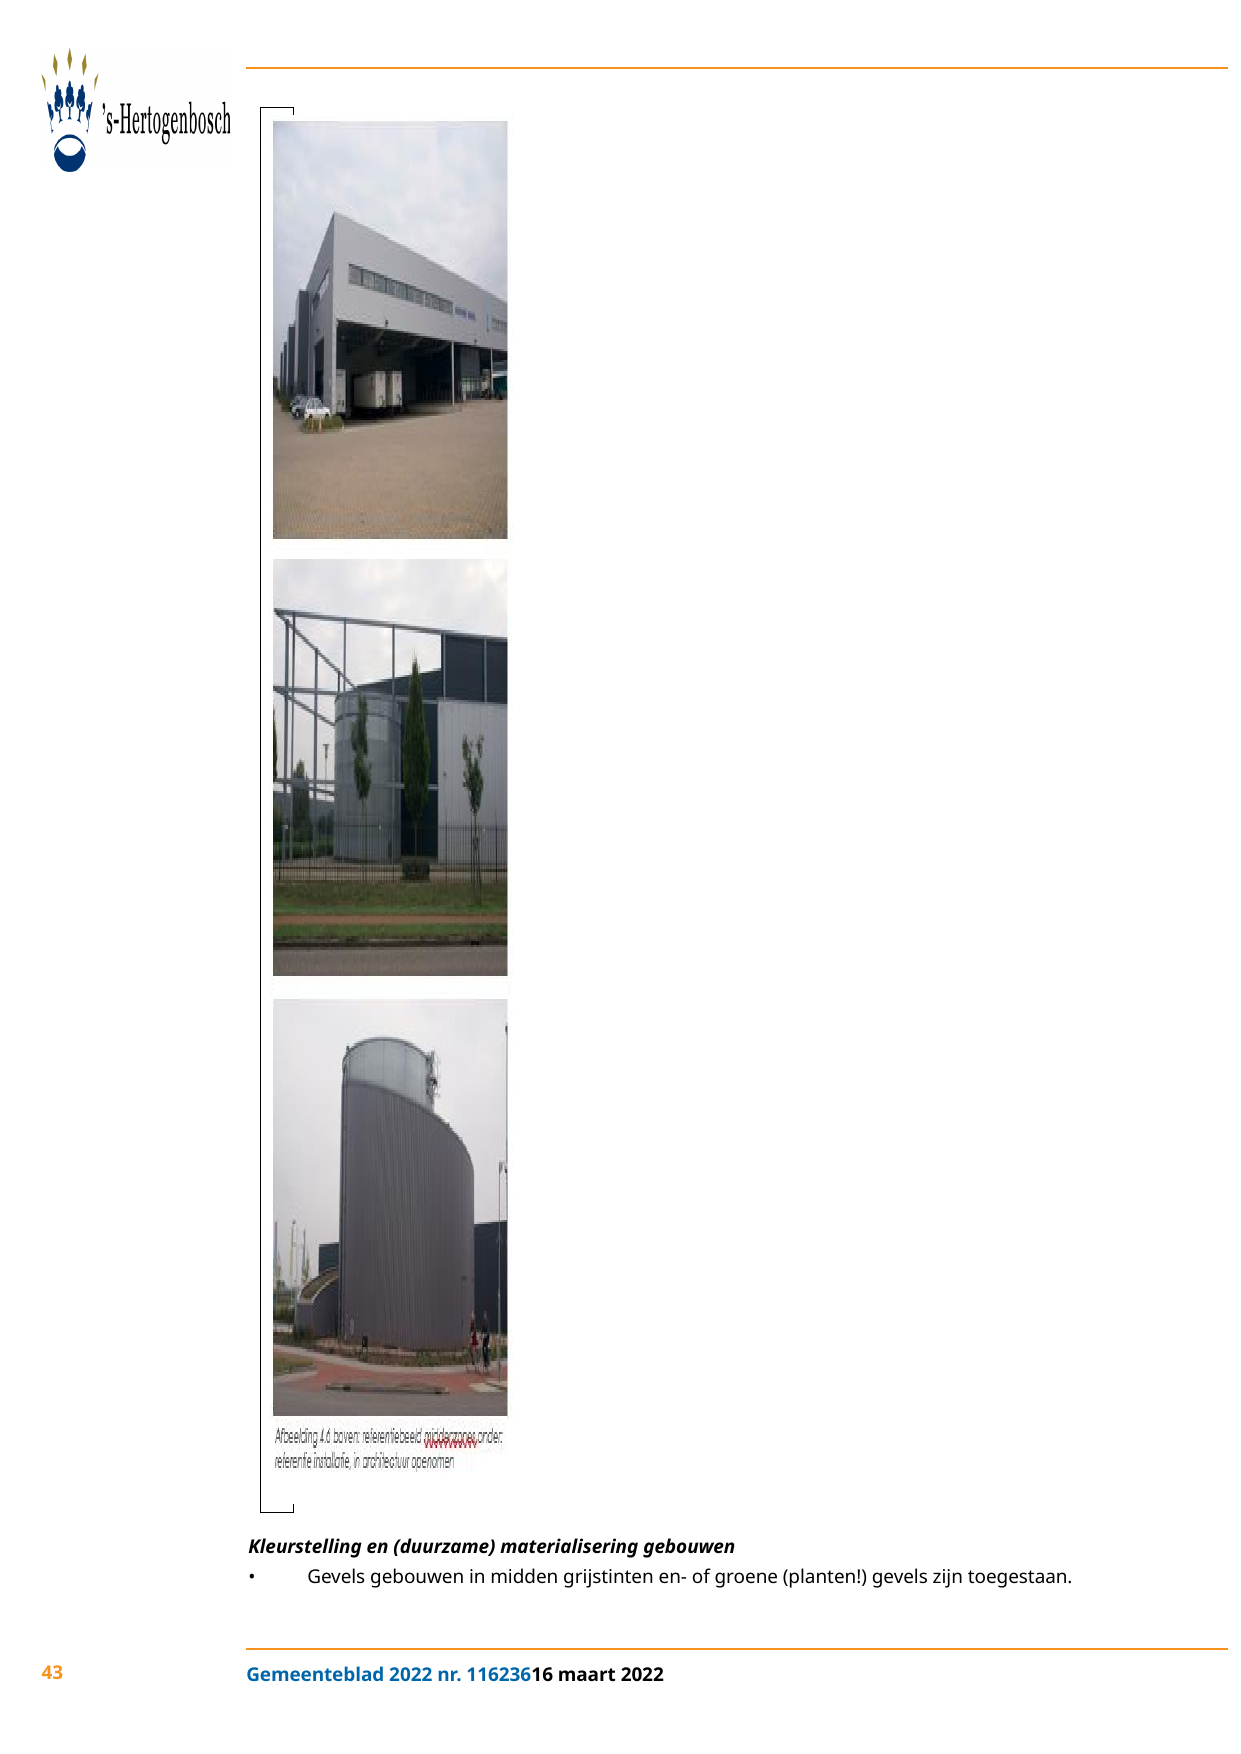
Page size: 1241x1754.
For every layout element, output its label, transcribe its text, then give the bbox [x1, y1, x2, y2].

picture [41, 47, 231, 172]
list Gevels gebouwen in midden grijstinten en- of groene (planten!) gevels zijn toegestaan. [248, 1563, 1152, 1589]
text Kleurstelling en (duurzame) materialisering gebouwen [248, 1534, 1152, 1559]
picture [268, 115, 516, 1504]
